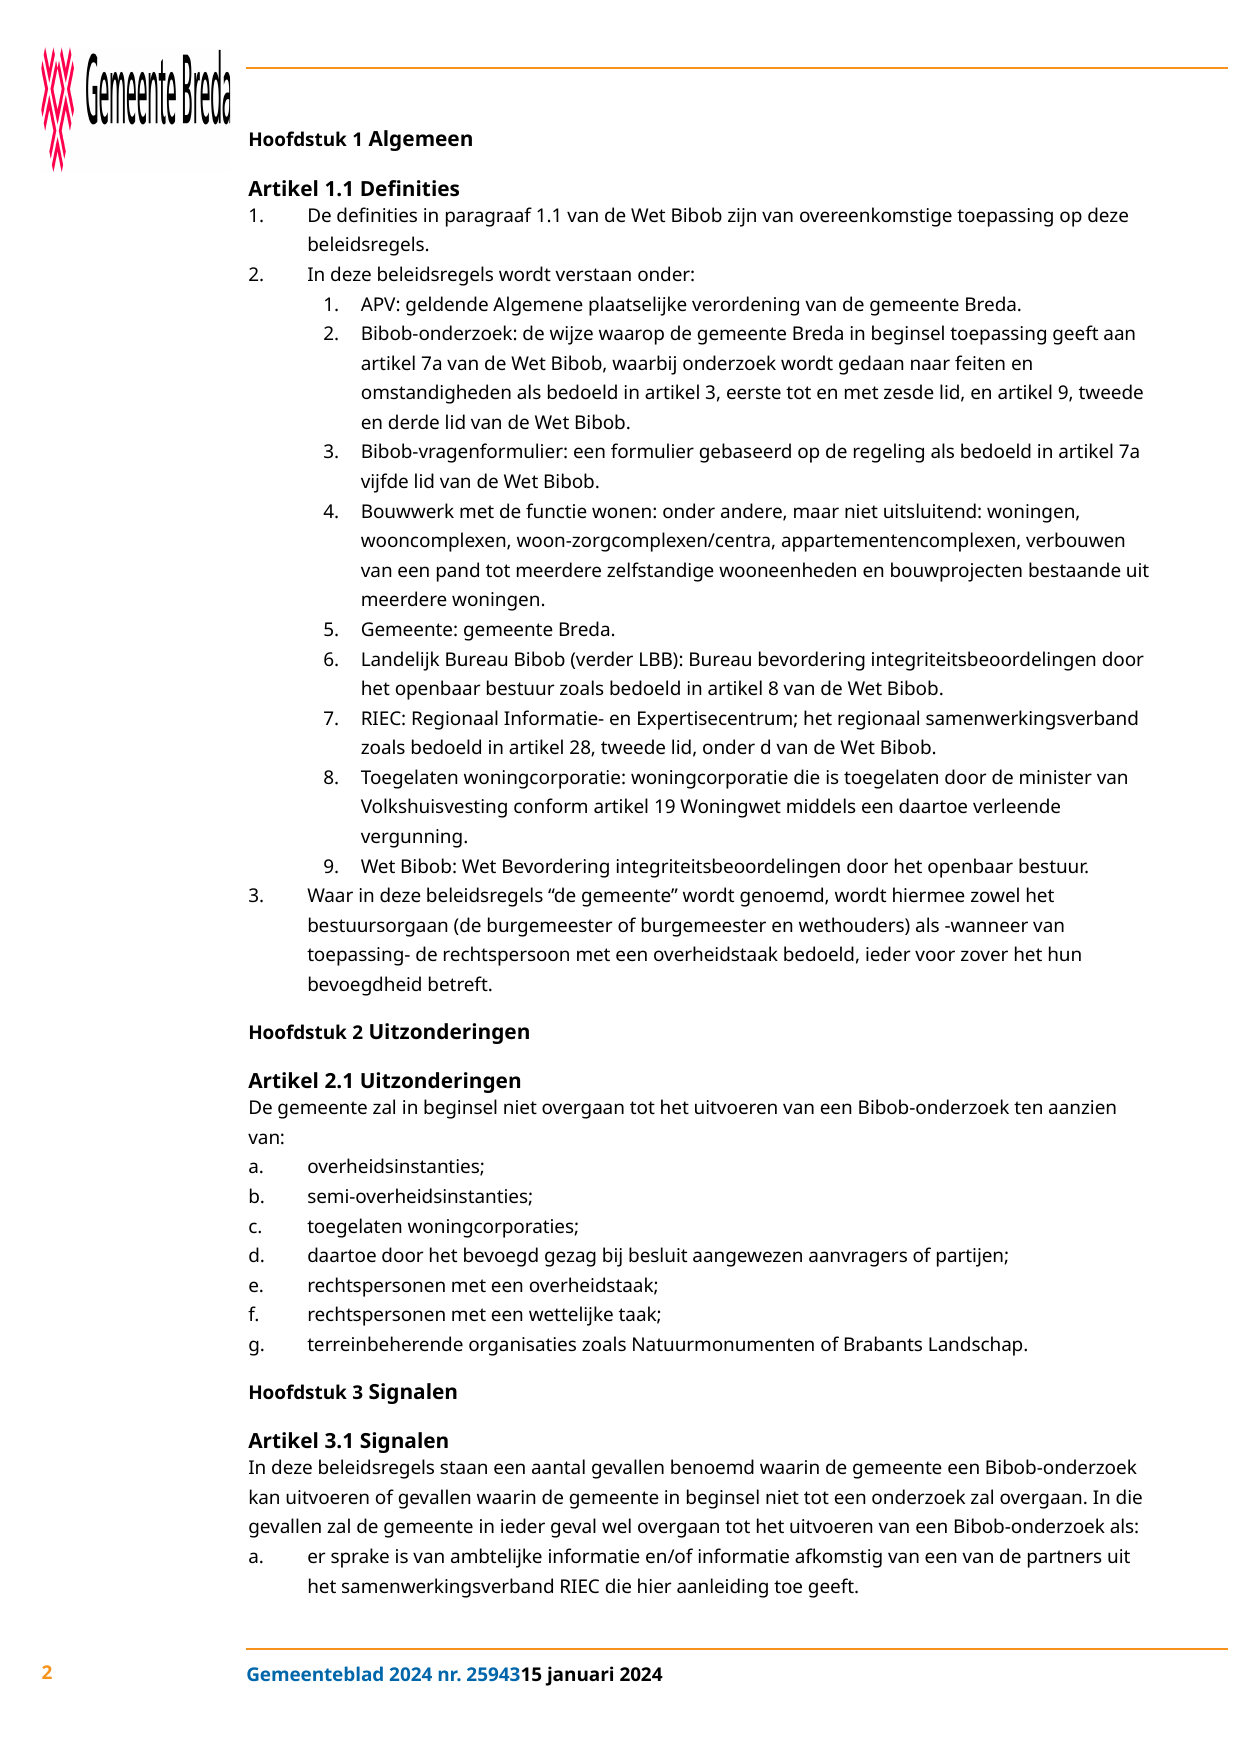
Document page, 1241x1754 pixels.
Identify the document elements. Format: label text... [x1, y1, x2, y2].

text Hoofdstuk 2 Uitzonderingen [248, 1017, 1152, 1045]
list rechtspersonen met een wettelijke taak; [248, 1302, 1152, 1327]
list Landelijk Bureau Bibob (verder LBB): Bureau bevordering integriteitsbeoordelingen door het openbaar bestuur zoals bedoeld in artikel 8 van de Wet Bibob. [323, 646, 1152, 701]
list Gemeente: gemeente Breda. [323, 616, 1152, 642]
text Artikel 1.1 Definities [248, 174, 1152, 202]
list Waar in deze beleidsregels “de gemeente” wordt genoemd, wordt hiermee zowel het bestuursorgaan (de burgemeester of burgemeester en wethouders) als -wanneer van toepassing- de rechtspersoon met een overheidstaak bedoeld, ieder voor zover het hun bevoegdheid betreft. [248, 882, 1152, 997]
text In deze beleidsregels staan een aantal gevallen benoemd waarin de gemeente een Bibob-onderzoek kan uitvoeren of gevallen waarin de gemeente in beginsel niet tot een onderzoek zal overgaan. In die gevallen zal de gemeente in ieder geval wel overgaan tot het uitvoeren van een Bibob-onderzoek als: [248, 1454, 1152, 1539]
text De gemeente zal in beginsel niet overgaan tot het uitvoeren van een Bibob-onderzoek ten aanzien van: [248, 1094, 1152, 1150]
list daartoe door het bevoegd gezag bij besluit aangewezen aanvragers of partijen; [248, 1242, 1152, 1268]
list er sprake is van ambtelijke informatie en/of informatie afkomstig van een van de partners uit het samenwerkingsverband RIEC die hier aanleiding toe geeft. [248, 1543, 1152, 1599]
list De definities in paragraaf 1.1 van de Wet Bibob zijn van overeenkomstige toepassing op deze beleidsregels. [248, 202, 1152, 257]
list toegelaten woningcorporaties; [248, 1213, 1152, 1239]
list Bouwwerk met de functie wonen: onder andere, maar niet uitsluitend: woningen, wooncomplexen, woon-zorgcomplexen/centra, appartementencomplexen, verbouwen van een pand tot meerdere zelfstandige wooneenheden en bouwprojecten bestaande uit meerdere woningen. [323, 498, 1152, 612]
list semi-overheidsinstanties; [248, 1183, 1152, 1209]
text Hoofdstuk 1 Algemeen [248, 124, 1152, 153]
text Artikel 2.1 Uitzonderingen [248, 1066, 1152, 1094]
list RIEC: Regionaal Informatie- en Expertisecentrum; het regionaal samenwerkingsverband zoals bedoeld in artikel 28, tweede lid, onder d van de Wet Bibob. [323, 705, 1152, 760]
list Toegelaten woningcorporatie: woningcorporatie die is toegelaten door de minister van Volkshuisvesting conform artikel 19 Woningwet middels een daartoe verleende vergunning. [323, 764, 1152, 849]
list Bibob-vragenformulier: een formulier gebaseerd op de regeling als bedoeld in artikel 7a vijfde lid van de Wet Bibob. [323, 439, 1152, 494]
list APV: geldende Algemene plaatselijke verordening van de gemeente Breda. [323, 291, 1152, 317]
list In deze beleidsregels wordt verstaan onder: [248, 261, 1152, 287]
list overheidsinstanties; [248, 1154, 1152, 1179]
list Wet Bibob: Wet Bevordering integriteitsbeoordelingen door het openbaar bestuur. [323, 853, 1152, 879]
text Hoofdstuk 3 Signalen [248, 1377, 1152, 1405]
list rechtspersonen met een overheidstaak; [248, 1272, 1152, 1298]
text Artikel 3.1 Signalen [248, 1426, 1152, 1454]
picture [41, 47, 231, 172]
list Bibob-onderzoek: de wijze waarop de gemeente Breda in beginsel toepassing geeft aan artikel 7a van de Wet Bibob, waarbij onderzoek wordt gedaan naar feiten en omstandigheden als bedoeld in artikel 3, eerste tot en met zesde lid, en artikel 9, tweede en derde lid van de Wet Bibob. [323, 320, 1152, 435]
list terreinbeherende organisaties zoals Natuurmonumenten of Brabants Landschap. [248, 1331, 1152, 1357]
